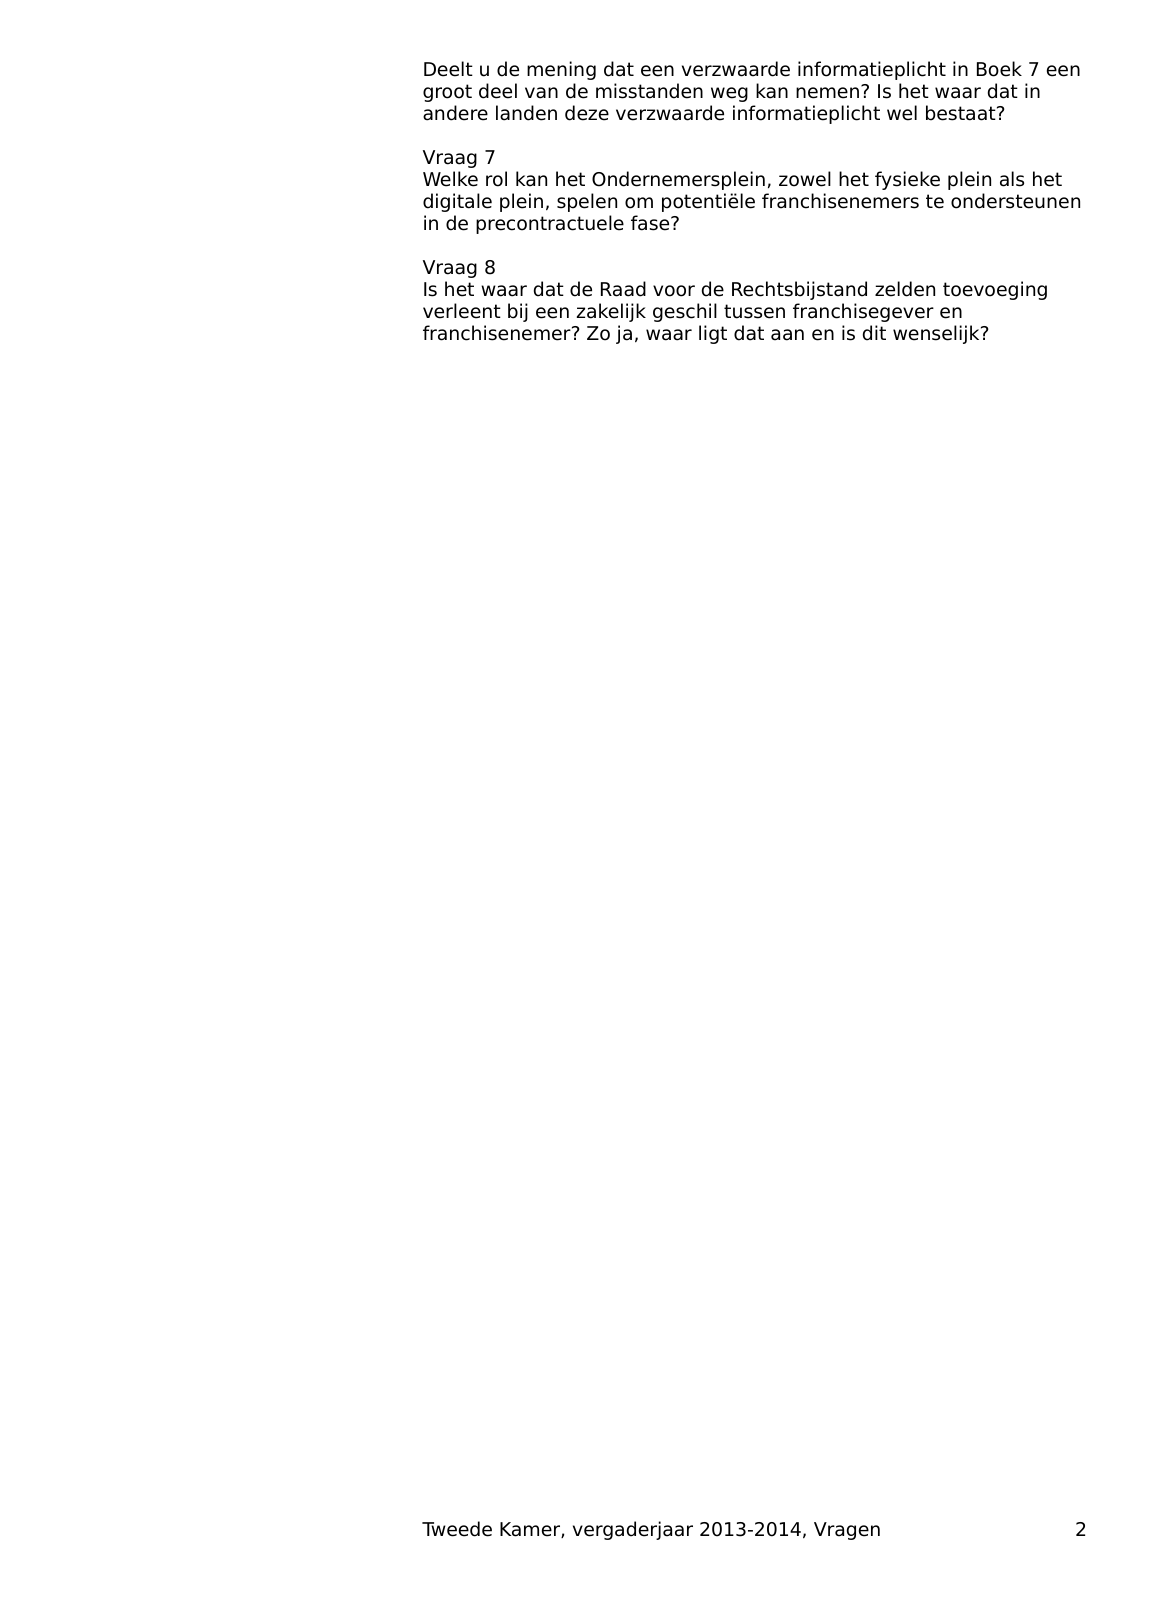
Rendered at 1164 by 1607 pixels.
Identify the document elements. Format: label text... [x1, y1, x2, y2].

text Deelt u de mening dat een verzwaarde informatieplicht in Boek 7 een groot deel van de misstanden weg kan nemen? Is het waar dat in andere landen deze verzwaarde informatieplicht wel bestaat? [422, 59, 1087, 125]
text Vraag 8 [422, 257, 1087, 279]
text Vraag 7 [422, 147, 1087, 169]
text Welke rol kan het Ondernemersplein, zowel het fysieke plein als het digitale plein, spelen om potentiële franchisenemers te ondersteunen in de precontractuele fase? [422, 169, 1087, 235]
text Is het waar dat de Raad voor de Rechtsbijstand zelden toevoeging verleent bij een zakelijk geschil tussen franchisegever en franchisenemer? Zo ja, waar ligt dat aan en is dit wenselijk? [422, 279, 1087, 345]
